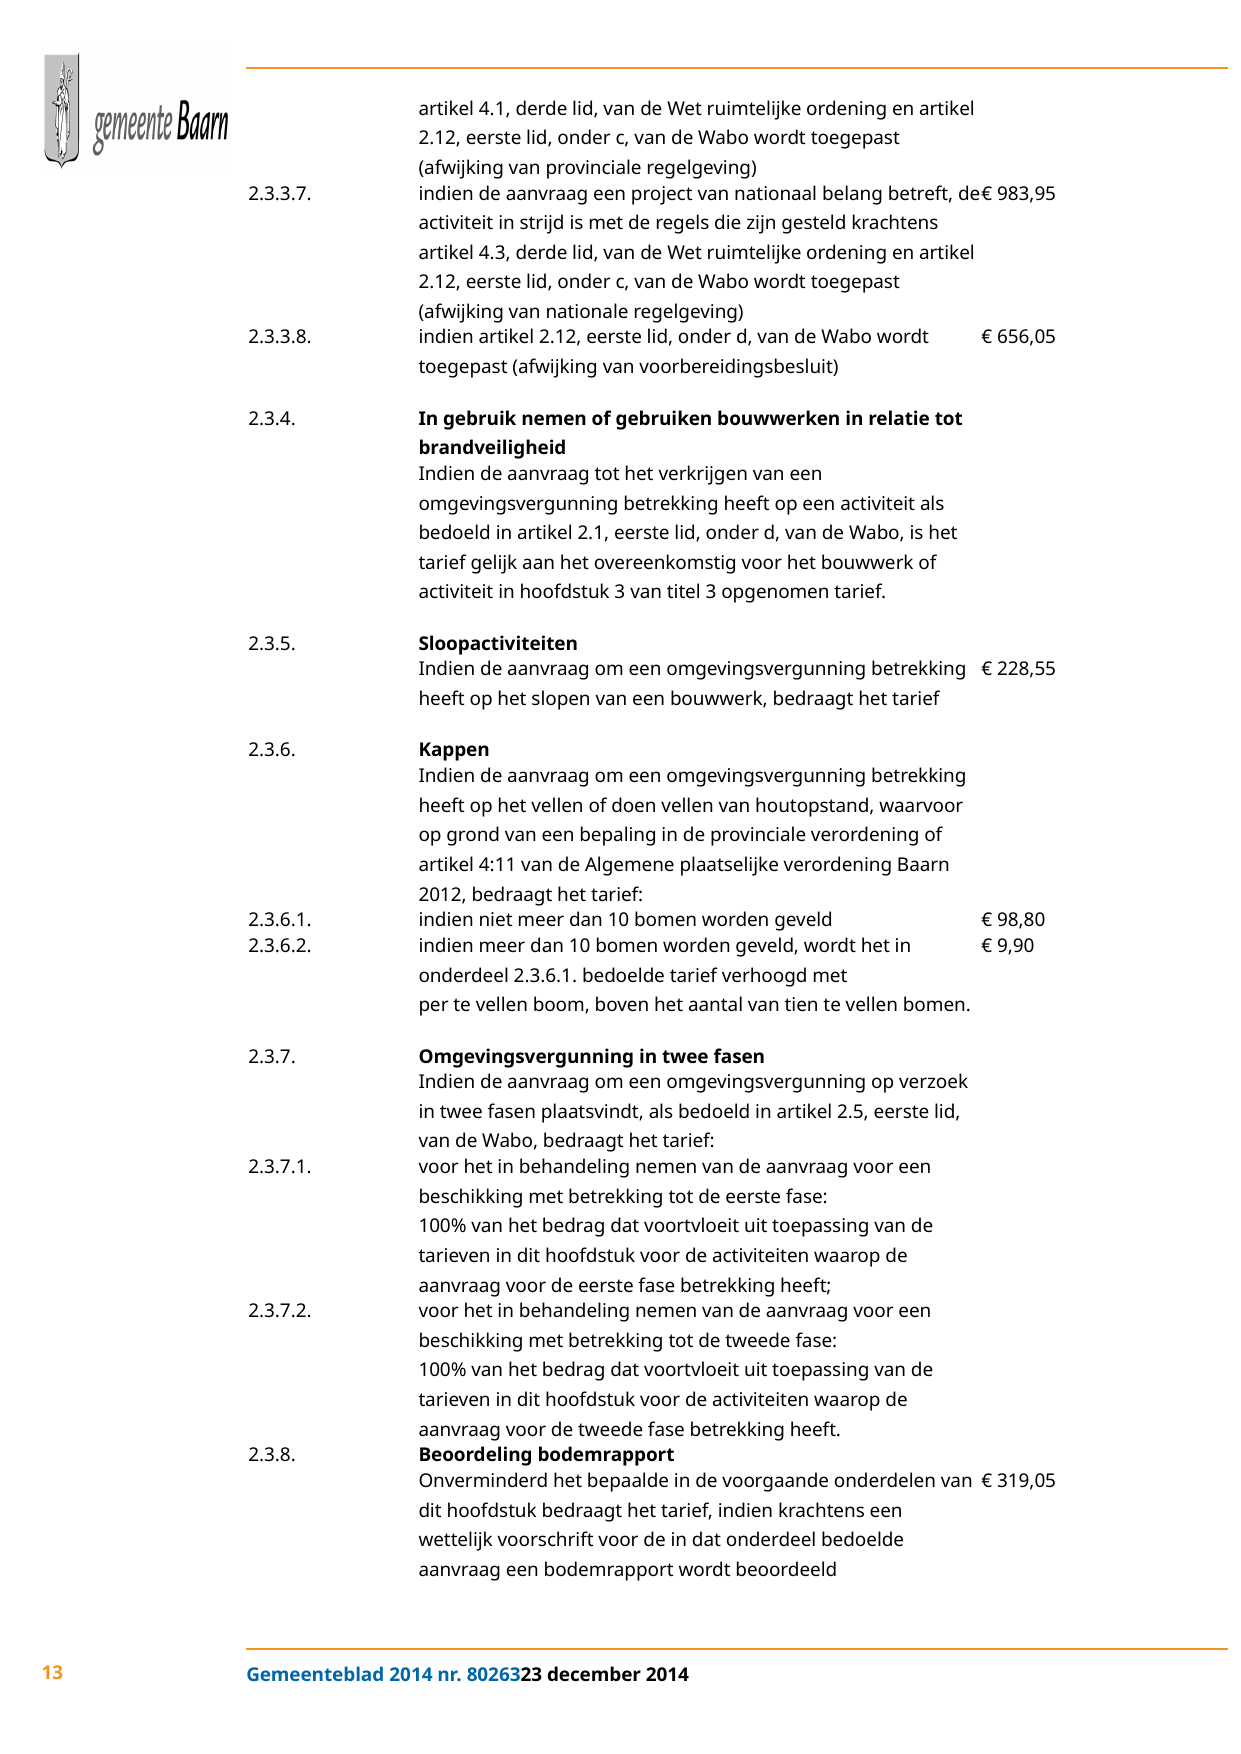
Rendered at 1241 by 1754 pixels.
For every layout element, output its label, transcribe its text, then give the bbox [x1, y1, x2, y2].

table_cell 2.3.4. [248, 405, 418, 460]
table_cell Onverminderd het bepaalde in de voorgaande onderdelen van dit hoofdstuk bedraagt het tarief, indien krachtens een wettelijk voorschrift voor de in dat onderdeel bedoelde aanvraag een bodemrapport wordt beoordeeld [418, 1467, 981, 1582]
table_cell artikel 4.1, derde lid, van de Wet ruimtelijke ordening en artikel 2.12, eerste lid, onder c, van de Wabo wordt toegepast (afwijking van provinciale regelgeving) [418, 95, 981, 180]
table_cell [418, 604, 981, 630]
table_cell [981, 1582, 1152, 1607]
table_cell Indien de aanvraag om een omgevingsvergunning op verzoek in twee fasen plaatsvindt, als bedoeld in artikel 2.5, eerste lid, van de Wabo, bedraagt het tarief: [418, 1069, 981, 1153]
table_cell [981, 1442, 1152, 1467]
table_cell [248, 711, 418, 737]
table_cell € 656,05 [981, 324, 1152, 379]
table_cell [981, 711, 1152, 737]
table_cell 2.3.7.2. [248, 1298, 418, 1442]
table_cell € 983,95 [981, 180, 1152, 324]
table_cell 2.3.6. [248, 737, 418, 762]
table_cell [981, 1043, 1152, 1068]
table_cell Indien de aanvraag om een omgevingsvergunning betrekking heeft op het vellen of doen vellen van houtopstand, waarvoor op grond van een bepaling in de provinciale verordening of artikel 4:11 van de Algemene plaatselijke verordening Baarn 2012, bedraagt het tarief: [418, 763, 981, 906]
table_cell 2.3.7.1. [248, 1154, 418, 1297]
table_cell Indien de aanvraag tot het verkrijgen van een omgevingsvergunning betrekking heeft op een activiteit als bedoeld in artikel 2.1, eerste lid, onder d, van de Wabo, is het tarief gelijk aan het overeenkomstig voor het bouwwerk of activiteit in hoofdstuk 3 van titel 3 opgenomen tarief. [418, 460, 981, 604]
table_cell Sloopactiviteiten [418, 630, 981, 656]
table_cell 2.3.3.7. [248, 180, 418, 324]
table_cell [981, 604, 1152, 630]
table_cell [981, 630, 1152, 656]
table_cell [418, 1582, 981, 1607]
table_cell [248, 1017, 418, 1043]
table_cell [981, 379, 1152, 405]
table_cell [248, 460, 418, 604]
table_cell € 228,55 [981, 656, 1152, 711]
table_cell Omgevingsvergunning in twee fasen [418, 1043, 981, 1068]
table_cell 2.3.6.2. [248, 932, 418, 1017]
table_cell € 9,90 [981, 932, 1152, 1017]
table_cell [248, 1069, 418, 1153]
table_cell [981, 1017, 1152, 1043]
table_cell [248, 763, 418, 906]
table_cell [248, 95, 418, 180]
table_cell indien niet meer dan 10 bomen worden geveld [418, 906, 981, 932]
table_cell [981, 1069, 1152, 1153]
table_cell Kappen [418, 737, 981, 762]
table_cell € 98,80 [981, 906, 1152, 932]
table_cell [981, 95, 1152, 180]
table_cell indien artikel 2.12, eerste lid, onder d, van de Wabo wordt toegepast (afwijking van voorbereidingsbesluit) [418, 324, 981, 379]
table_cell [981, 1298, 1152, 1442]
table_cell 2.3.3.8. [248, 324, 418, 379]
table_cell [248, 1467, 418, 1582]
table_cell Beoordeling bodemrapport [418, 1442, 981, 1467]
table_cell indien de aanvraag een project van nationaal belang betreft, de activiteit in strijd is met de regels die zijn gesteld krachtens artikel 4.3, derde lid, van de Wet ruimtelijke ordening en artikel 2.12, eerste lid, onder c, van de Wabo wordt toegepast (afwijking van nationale regelgeving) [418, 180, 981, 324]
table_cell [418, 711, 981, 737]
table_cell [981, 737, 1152, 762]
picture [41, 47, 231, 172]
table_cell [248, 656, 418, 711]
table_cell 2.3.5. [248, 630, 418, 656]
table_cell [248, 604, 418, 630]
table_cell [418, 1017, 981, 1043]
table_cell In gebruik nemen of gebruiken bouwwerken in relatie tot brandveiligheid [418, 405, 981, 460]
table_cell 2.3.7. [248, 1043, 418, 1068]
table_cell [981, 405, 1152, 460]
table_cell [981, 1154, 1152, 1297]
table_cell Indien de aanvraag om een omgevingsvergunning betrekking heeft op het slopen van een bouwwerk, bedraagt het tarief [418, 656, 981, 711]
table_cell [981, 460, 1152, 604]
table_cell € 319,05 [981, 1467, 1152, 1582]
table_cell [248, 379, 418, 405]
table_cell [248, 1582, 418, 1607]
table_cell [981, 763, 1152, 906]
table_cell indien meer dan 10 bomen worden geveld, wordt het in onderdeel 2.3.6.1. bedoelde tarief verhoogd met per te vellen boom, boven het aantal van tien te vellen bomen. [418, 932, 981, 1017]
table_cell voor het in behandeling nemen van de aanvraag voor een beschikking met betrekking tot de eerste fase: 100% van het bedrag dat voortvloeit uit toepassing van de tarieven in dit hoofdstuk voor de activiteiten waarop de aanvraag voor de eerste fase betrekking heeft; [418, 1154, 981, 1297]
table_cell 2.3.8. [248, 1442, 418, 1467]
table_cell [418, 379, 981, 405]
table_cell voor het in behandeling nemen van de aanvraag voor een beschikking met betrekking tot de tweede fase: 100% van het bedrag dat voortvloeit uit toepassing van de tarieven in dit hoofdstuk voor de activiteiten waarop de aanvraag voor de tweede fase betrekking heeft. [418, 1298, 981, 1442]
table_cell 2.3.6.1. [248, 906, 418, 932]
